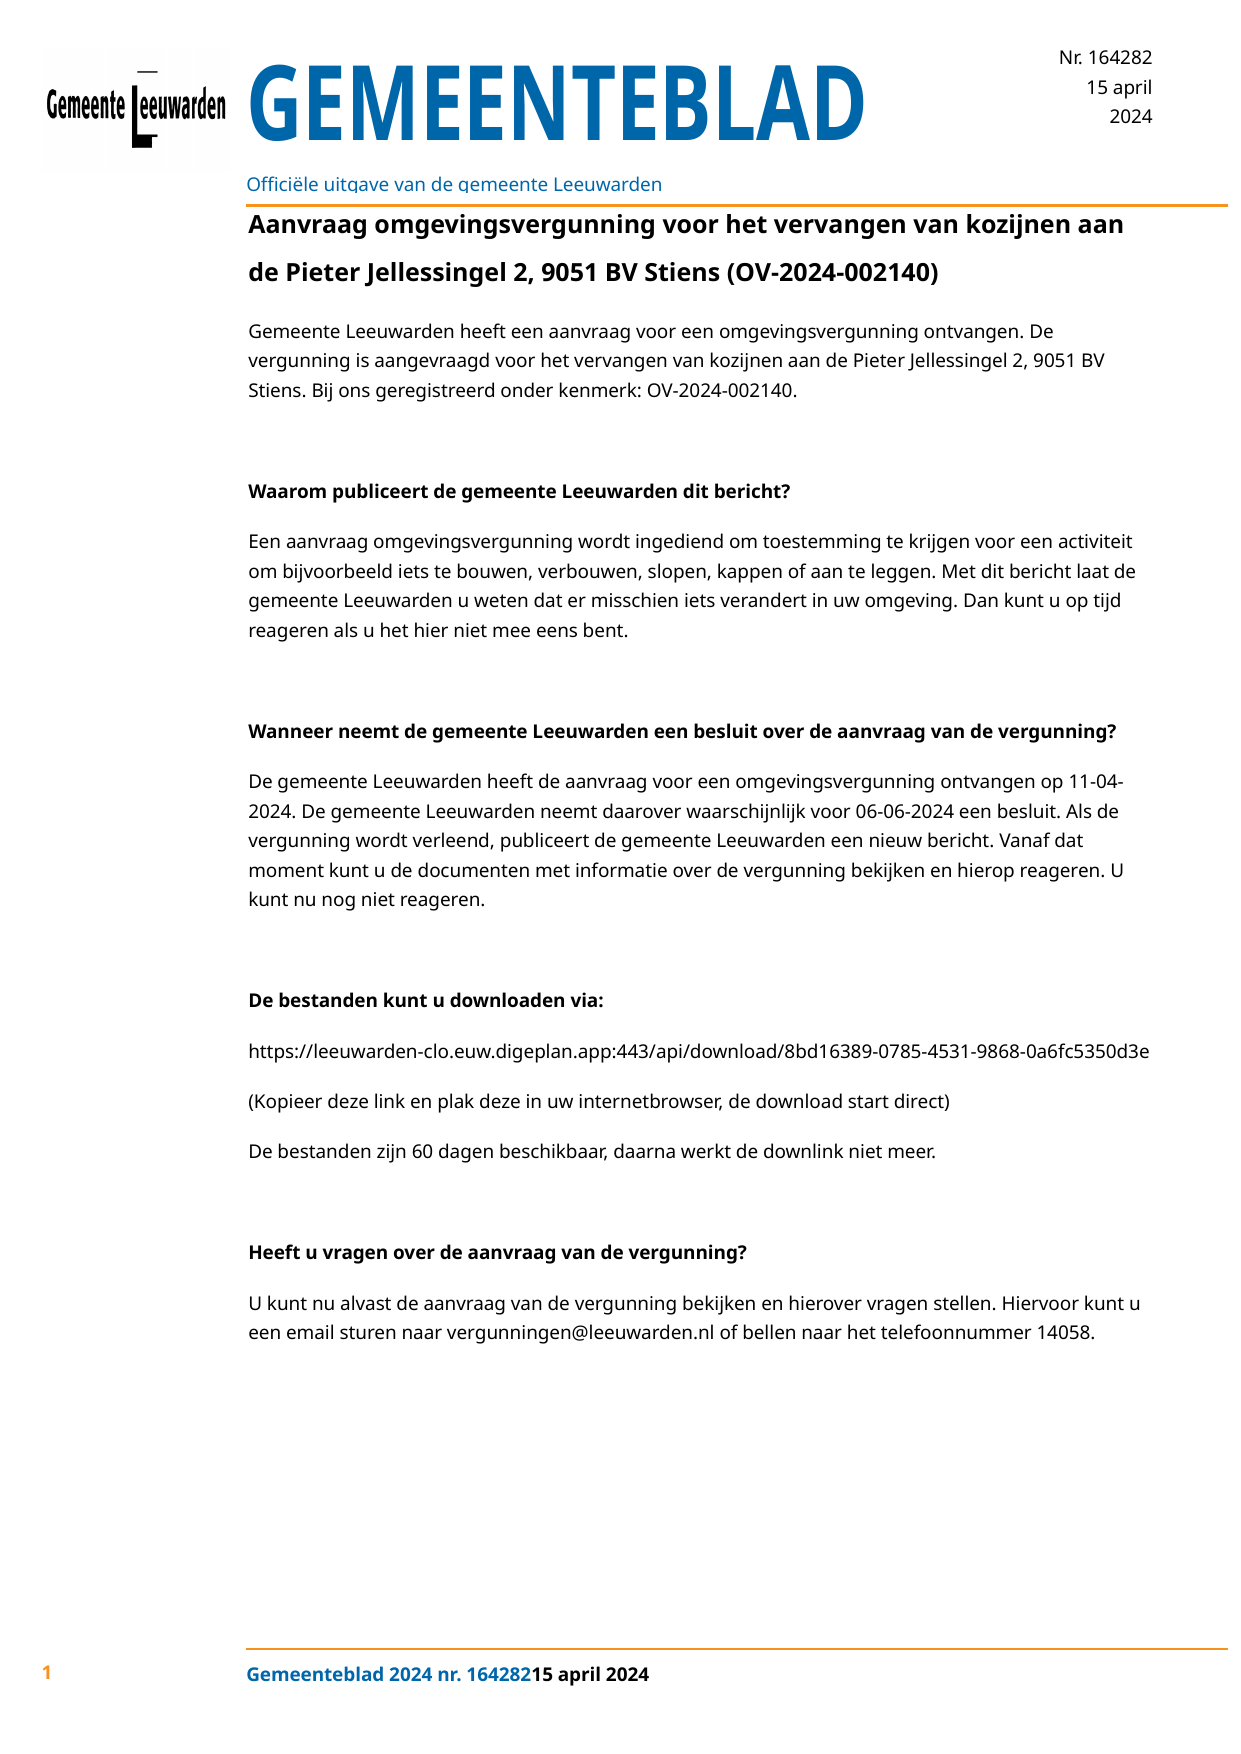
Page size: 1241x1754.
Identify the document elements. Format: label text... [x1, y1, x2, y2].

text Aanvraag omgevingsvergunning voor het vervangen van kozijnen aan de Pieter Jellessingel 2, 9051 BV Stiens (OV-2024-002140) [248, 207, 1152, 288]
text Een aanvraag omgevingsvergunning wordt ingediend om toestemming te krijgen voor een activiteit om bijvoorbeeld iets te bouwen, verbouwen, slopen, kappen of aan te leggen. Met dit bericht laat de gemeente Leeuwarden u weten dat er misschien iets verandert in uw omgeving. Dan kunt u op tijd reageren als u het hier niet mee eens bent. [248, 528, 1152, 643]
text De bestanden zijn 60 dagen beschikbaar, daarna werkt de downlink niet meer. [248, 1139, 1152, 1164]
picture [41, 47, 231, 172]
text De bestanden kunt u downloaden via: [248, 987, 1152, 1013]
text Gemeente Leeuwarden heeft een aanvraag voor een omgevingsvergunning ontvangen. De vergunning is aangevraagd voor het vervangen van kozijnen aan de Pieter Jellessingel 2, 9051 BV Stiens. Bij ons geregistreerd onder kenmerk: OV-2024-002140. [248, 318, 1152, 403]
text Heeft u vragen over de aanvraag van de vergunning? [248, 1239, 1152, 1265]
text Waarom publiceert de gemeente Leeuwarden dit bericht? [248, 478, 1152, 504]
text U kunt nu alvast de aanvraag van de vergunning bekijken en hierover vragen stellen. Hiervoor kunt u een email sturen naar vergunningen@leeuwarden.nl of bellen naar het telefoonnummer 14058. [248, 1290, 1152, 1345]
text Wanneer neemt de gemeente Leeuwarden een besluit over de aanvraag van de vergunning? [248, 718, 1152, 744]
text (Kopieer deze link en plak deze in uw internetbrowser, de download start direct) [248, 1088, 1152, 1114]
text https://leeuwarden-clo.euw.digeplan.app:443/api/download/8bd16389-0785-4531-9868-0a6fc5350d3e [248, 1038, 1152, 1064]
text De gemeente Leeuwarden heeft de aanvraag voor een omgevingsvergunning ontvangen op 11-04-2024. De gemeente Leeuwarden neemt daarover waarschijnlijk voor 06-06-2024 een besluit. Als de vergunning wordt verleend, publiceert de gemeente Leeuwarden een nieuw bericht. Vanaf dat moment kunt u de documenten met informatie over de vergunning bekijken en hierop reageren. U kunt nu nog niet reageren. [248, 768, 1152, 912]
